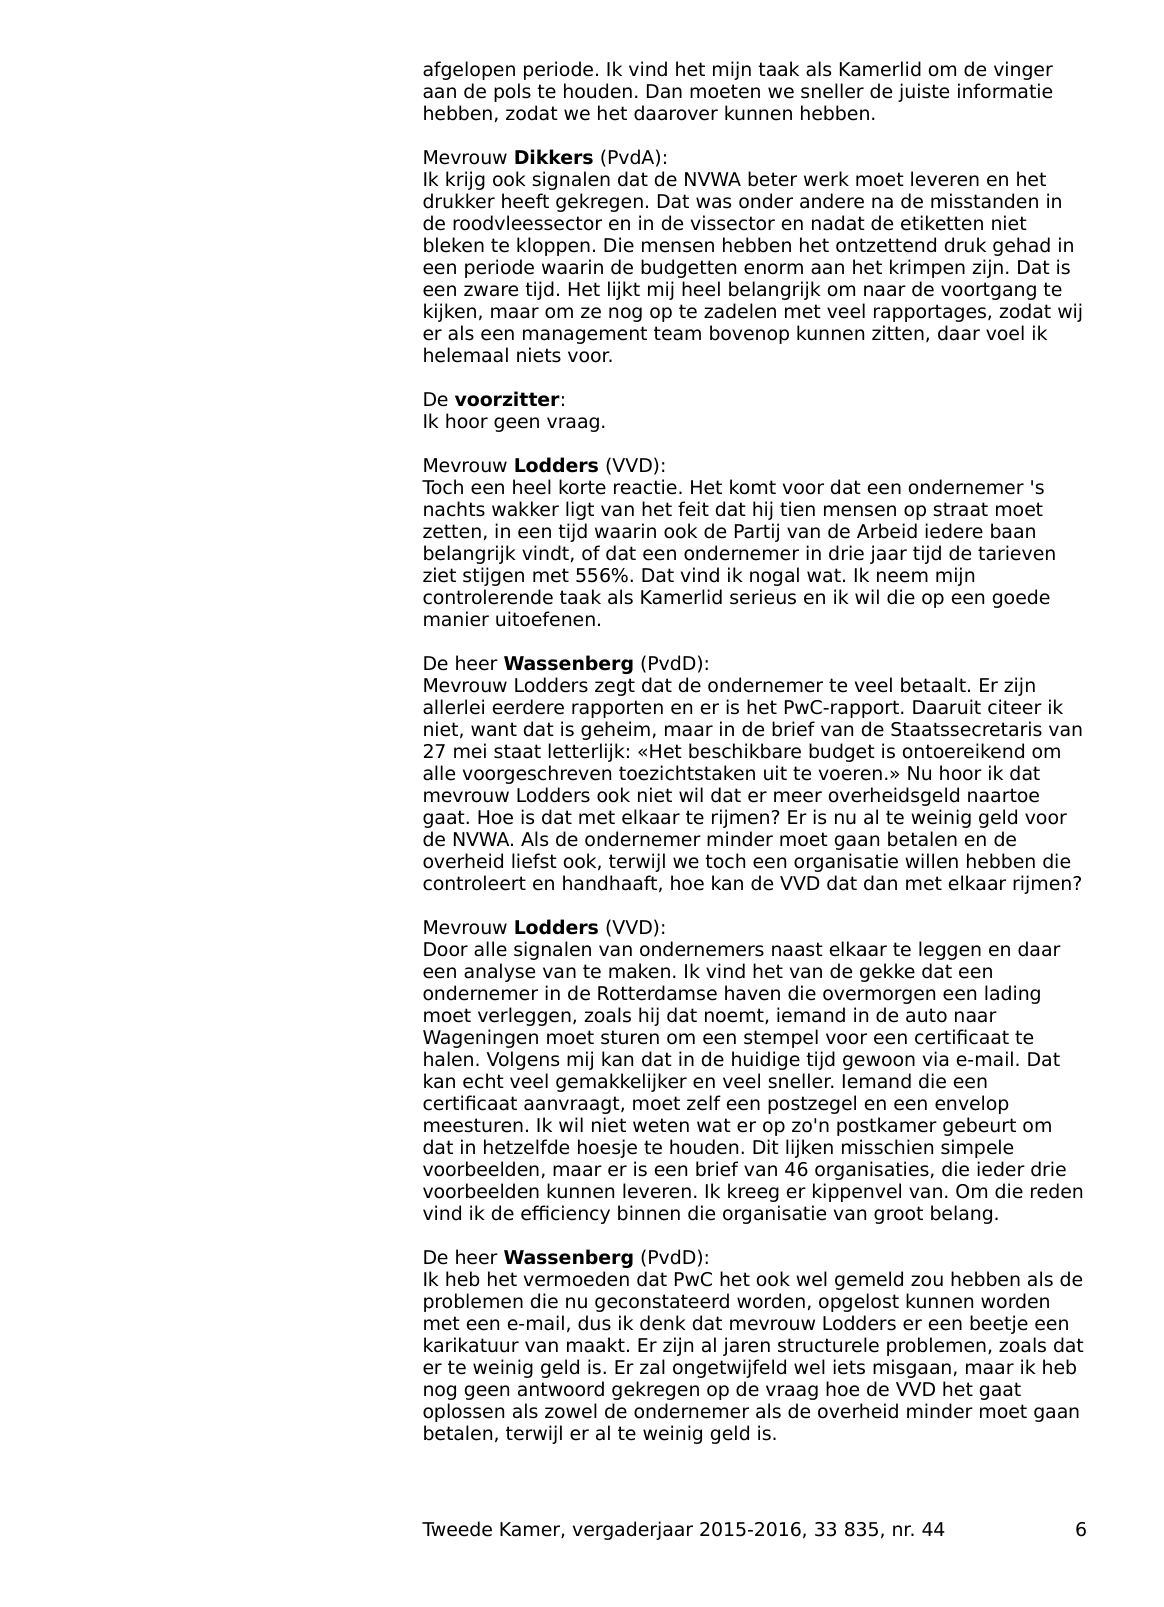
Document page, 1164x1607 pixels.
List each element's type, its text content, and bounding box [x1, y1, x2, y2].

text Mevrouw Lodders zegt dat de ondernemer te veel betaalt. Er zijn allerlei eerdere rapporten en er is het PwC-rapport. Daaruit citeer ik niet, want dat is geheim, maar in de brief van de Staatssecretaris van 27 mei staat letterlijk: «Het beschikbare budget is ontoereikend om alle voorgeschreven toezichtstaken uit te voeren.» Nu hoor ik dat mevrouw Lodders ook niet wil dat er meer overheidsgeld naartoe gaat. Hoe is dat met elkaar te rijmen? Er is nu al te weinig geld voor de NVWA. Als de ondernemer minder moet gaan betalen en de overheid liefst ook, terwijl we toch een organisatie willen hebben die controleert en handhaaft, hoe kan de VVD dat dan met elkaar rijmen? [422, 675, 1087, 895]
text Mevrouw Lodders (VVD): [422, 455, 1087, 477]
text Ik krijg ook signalen dat de NVWA beter werk moet leveren en het drukker heeft gekregen. Dat was onder andere na de misstanden in de roodvleessector en in de vissector en nadat de etiketten niet bleken te kloppen. Die mensen hebben het ontzettend druk gehad in een periode waarin de budgetten enorm aan het krimpen zijn. Dat is een zware tijd. Het lijkt mij heel belangrijk om naar de voortgang te kijken, maar om ze nog op te zadelen met veel rapportages, zodat wij er als een management team bovenop kunnen zitten, daar voel ik helemaal niets voor. [422, 169, 1087, 367]
text Door alle signalen van ondernemers naast elkaar te leggen en daar een analyse van te maken. Ik vind het van de gekke dat een ondernemer in de Rotterdamse haven die overmorgen een lading moet verleggen, zoals hij dat noemt, iemand in de auto naar Wageningen moet sturen om een stempel voor een certificaat te halen. Volgens mij kan dat in de huidige tijd gewoon via e-mail. Dat kan echt veel gemakkelijker en veel sneller. Iemand die een certificaat aanvraagt, moet zelf een postzegel en een envelop meesturen. Ik wil niet weten wat er op zo'n postkamer gebeurt om dat in hetzelfde hoesje te houden. Dit lijken misschien simpele voorbeelden, maar er is een brief van 46 organisaties, die ieder drie voorbeelden kunnen leveren. Ik kreeg er kippenvel van. Om die reden vind ik de efficiency binnen die organisatie van groot belang. [422, 939, 1087, 1225]
text De voorzitter: [422, 389, 1087, 411]
text Ik heb het vermoeden dat PwC het ook wel gemeld zou hebben als de problemen die nu geconstateerd worden, opgelost kunnen worden met een e-mail, dus ik denk dat mevrouw Lodders er een beetje een karikatuur van maakt. Er zijn al jaren structurele problemen, zoals dat er te weinig geld is. Er zal ongetwijfeld wel iets misgaan, maar ik heb nog geen antwoord gekregen op de vraag hoe de VVD het gaat oplossen als zowel de ondernemer als de overheid minder moet gaan betalen, terwijl er al te weinig geld is. [422, 1269, 1087, 1445]
text Mevrouw Dikkers (PvdA): [422, 147, 1087, 169]
text Mevrouw Lodders (VVD): [422, 917, 1087, 939]
text De heer Wassenberg (PvdD): [422, 653, 1087, 675]
text De heer Wassenberg (PvdD): [422, 1247, 1087, 1269]
text Toch een heel korte reactie. Het komt voor dat een ondernemer 's nachts wakker ligt van het feit dat hij tien mensen op straat moet zetten, in een tijd waarin ook de Partij van de Arbeid iedere baan belangrijk vindt, of dat een ondernemer in drie jaar tijd de tarieven ziet stijgen met 556%. Dat vind ik nogal wat. Ik neem mijn controlerende taak als Kamerlid serieus en ik wil die op een goede manier uitoefenen. [422, 477, 1087, 631]
text afgelopen periode. Ik vind het mijn taak als Kamerlid om de vinger aan de pols te houden. Dan moeten we sneller de juiste informatie hebben, zodat we het daarover kunnen hebben. [422, 59, 1087, 125]
text Ik hoor geen vraag. [422, 411, 1087, 433]
